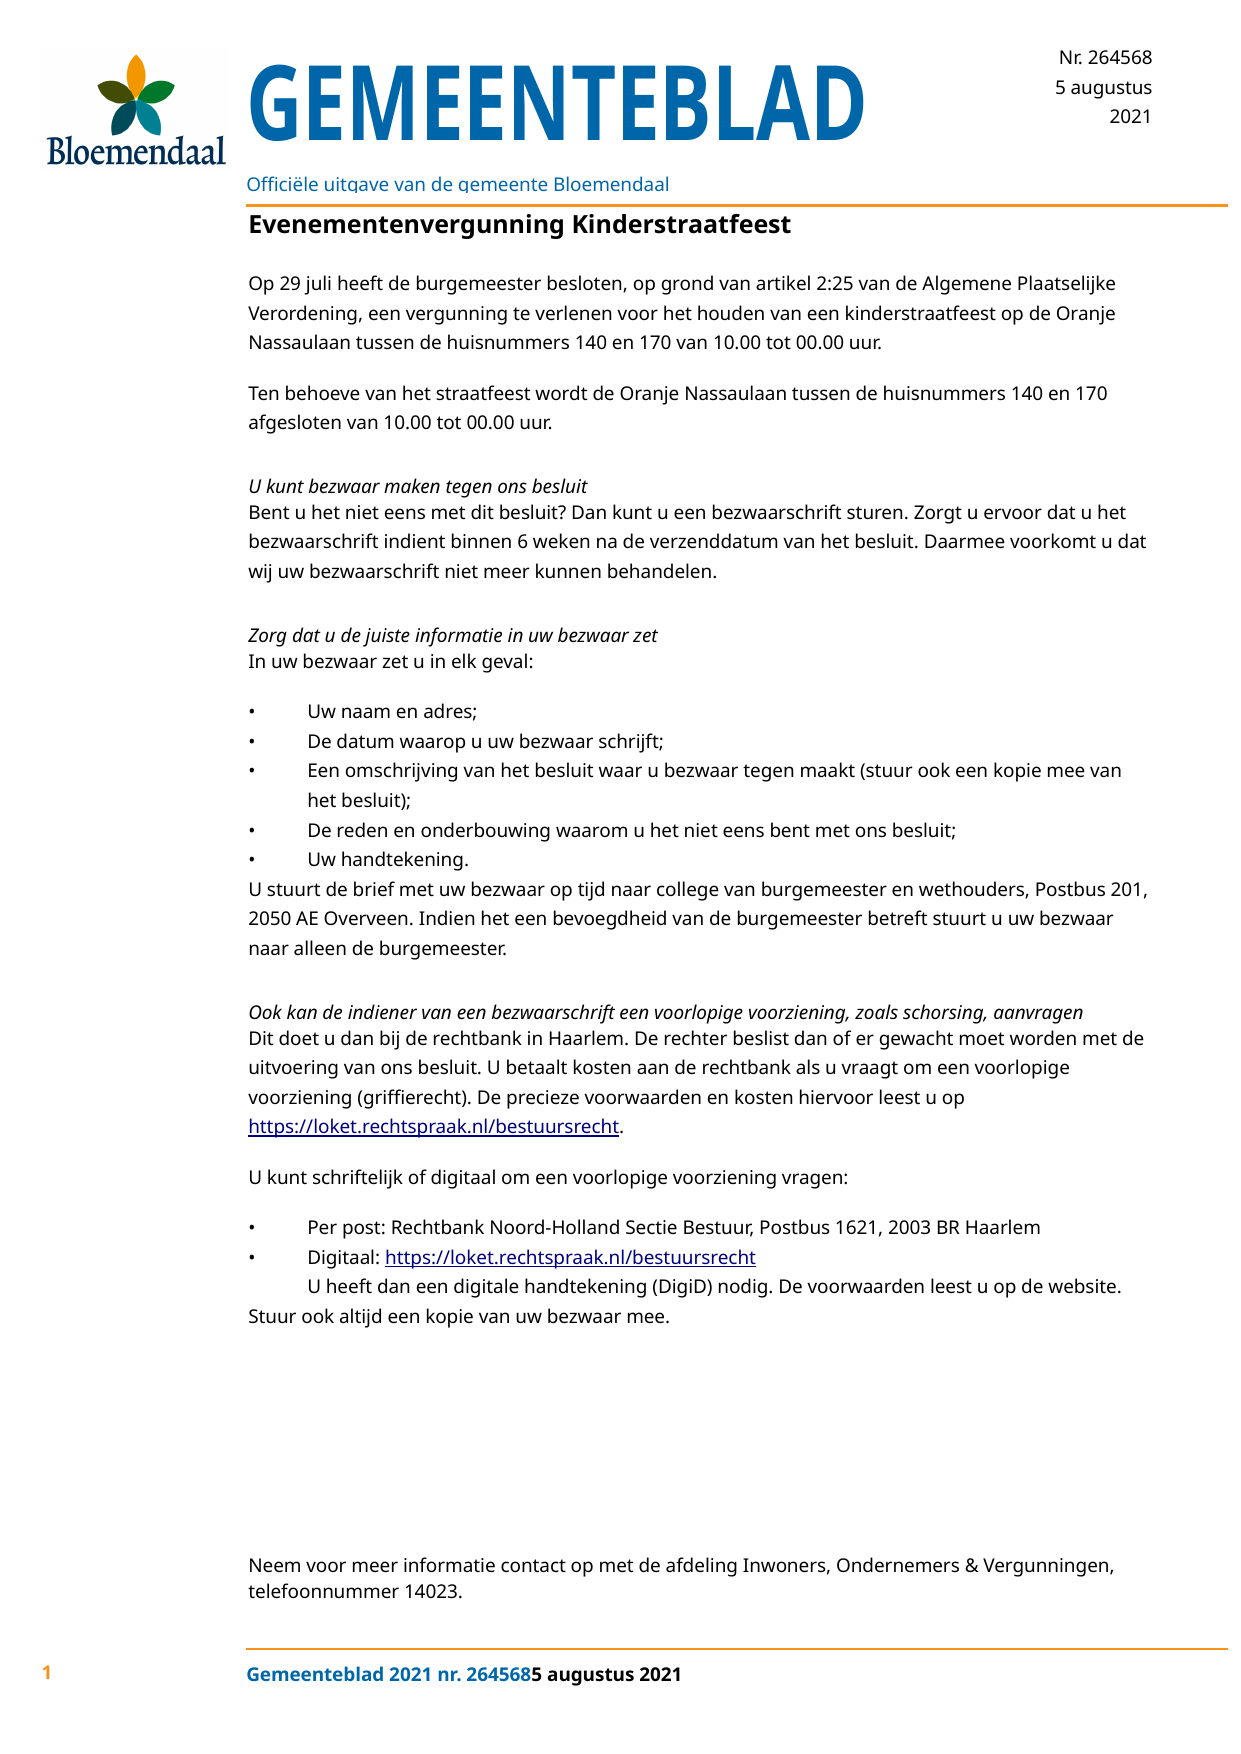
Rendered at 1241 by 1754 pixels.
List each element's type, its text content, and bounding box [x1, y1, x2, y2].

list De reden en onderbouwing waarom u het niet eens bent met ons besluit; [248, 817, 1152, 842]
text Ten behoeve van het straatfeest wordt de Oranje Nassaulaan tussen de huisnummers 140 en 170 afgesloten van 10.00 tot 00.00 uur. [248, 380, 1152, 435]
text Op 29 juli heeft de burgemeester besloten, op grond van artikel 2:25 van de Algemene Plaatselijke Verordening, een vergunning te verlenen voor het houden van een kinderstraatfeest op de Oranje Nassaulaan tussen de huisnummers 140 en 170 van 10.00 tot 00.00 uur. [248, 270, 1152, 355]
list De datum waarop u uw bezwaar schrijft; [248, 728, 1152, 754]
list U heeft dan een digitale handtekening (DigiD) nodig. De voorwaarden leest u op de website. [248, 1273, 1152, 1299]
text Evenementenvergunning Kinderstraatfeest [248, 207, 1152, 241]
text Zorg dat u de juiste informatie in uw bezwaar zet [248, 622, 1152, 648]
text U kunt bezwaar maken tegen ons besluit [248, 473, 1152, 499]
text U stuurt de brief met uw bezwaar op tijd naar college van burgemeester en wethouders, Postbus 201, 2050 AE Overveen. Indien het een bevoegdheid van de burgemeester betreft stuurt u uw bezwaar naar alleen de burgemeester. [248, 876, 1152, 961]
text In uw bezwaar zet u in elk geval: [248, 648, 1152, 674]
list Digitaal: https://loket.rechtspraak.nl/bestuursrecht [248, 1244, 1152, 1270]
picture [41, 47, 231, 172]
text Stuur ook altijd een kopie van uw bezwaar mee. [248, 1303, 1152, 1329]
list Uw handtekening. [248, 846, 1152, 872]
text Dit doet u dan bij de rechtbank in Haarlem. De rechter beslist dan of er gewacht moet worden met de uitvoering van ons besluit. U betaalt kosten aan de rechtbank als u vraagt om een voorlopige voorziening (griffierecht). De precieze voorwaarden en kosten hiervoor leest u op https://loket.rechtspraak.nl/bestuursrecht. [248, 1025, 1152, 1139]
list Uw naam en adres; [248, 698, 1152, 724]
list Per post: Rechtbank Noord-Holland Sectie Bestuur, Postbus 1621, 2003 BR Haarlem [248, 1214, 1152, 1240]
text Bent u het niet eens met dit besluit? Dan kunt u een bezwaarschrift sturen. Zorgt u ervoor dat u het bezwaarschrift indient binnen 6 weken na de verzenddatum van het besluit. Daarmee voorkomt u dat wij uw bezwaarschrift niet meer kunnen behandelen. [248, 499, 1152, 584]
text U kunt schriftelijk of digitaal om een voorlopige voorziening vragen: [248, 1164, 1152, 1190]
list Een omschrijving van het besluit waar u bezwaar tegen maakt (stuur ook een kopie mee van het besluit); [248, 758, 1152, 813]
text Ook kan de indiener van een bezwaarschrift een voorlopige voorziening, zoals schorsing, aanvragen [248, 999, 1152, 1025]
text Neem voor meer informatie contact op met de afdeling Inwoners, Ondernemers & Vergunningen, telefoonnummer 14023. [248, 1553, 1152, 1604]
